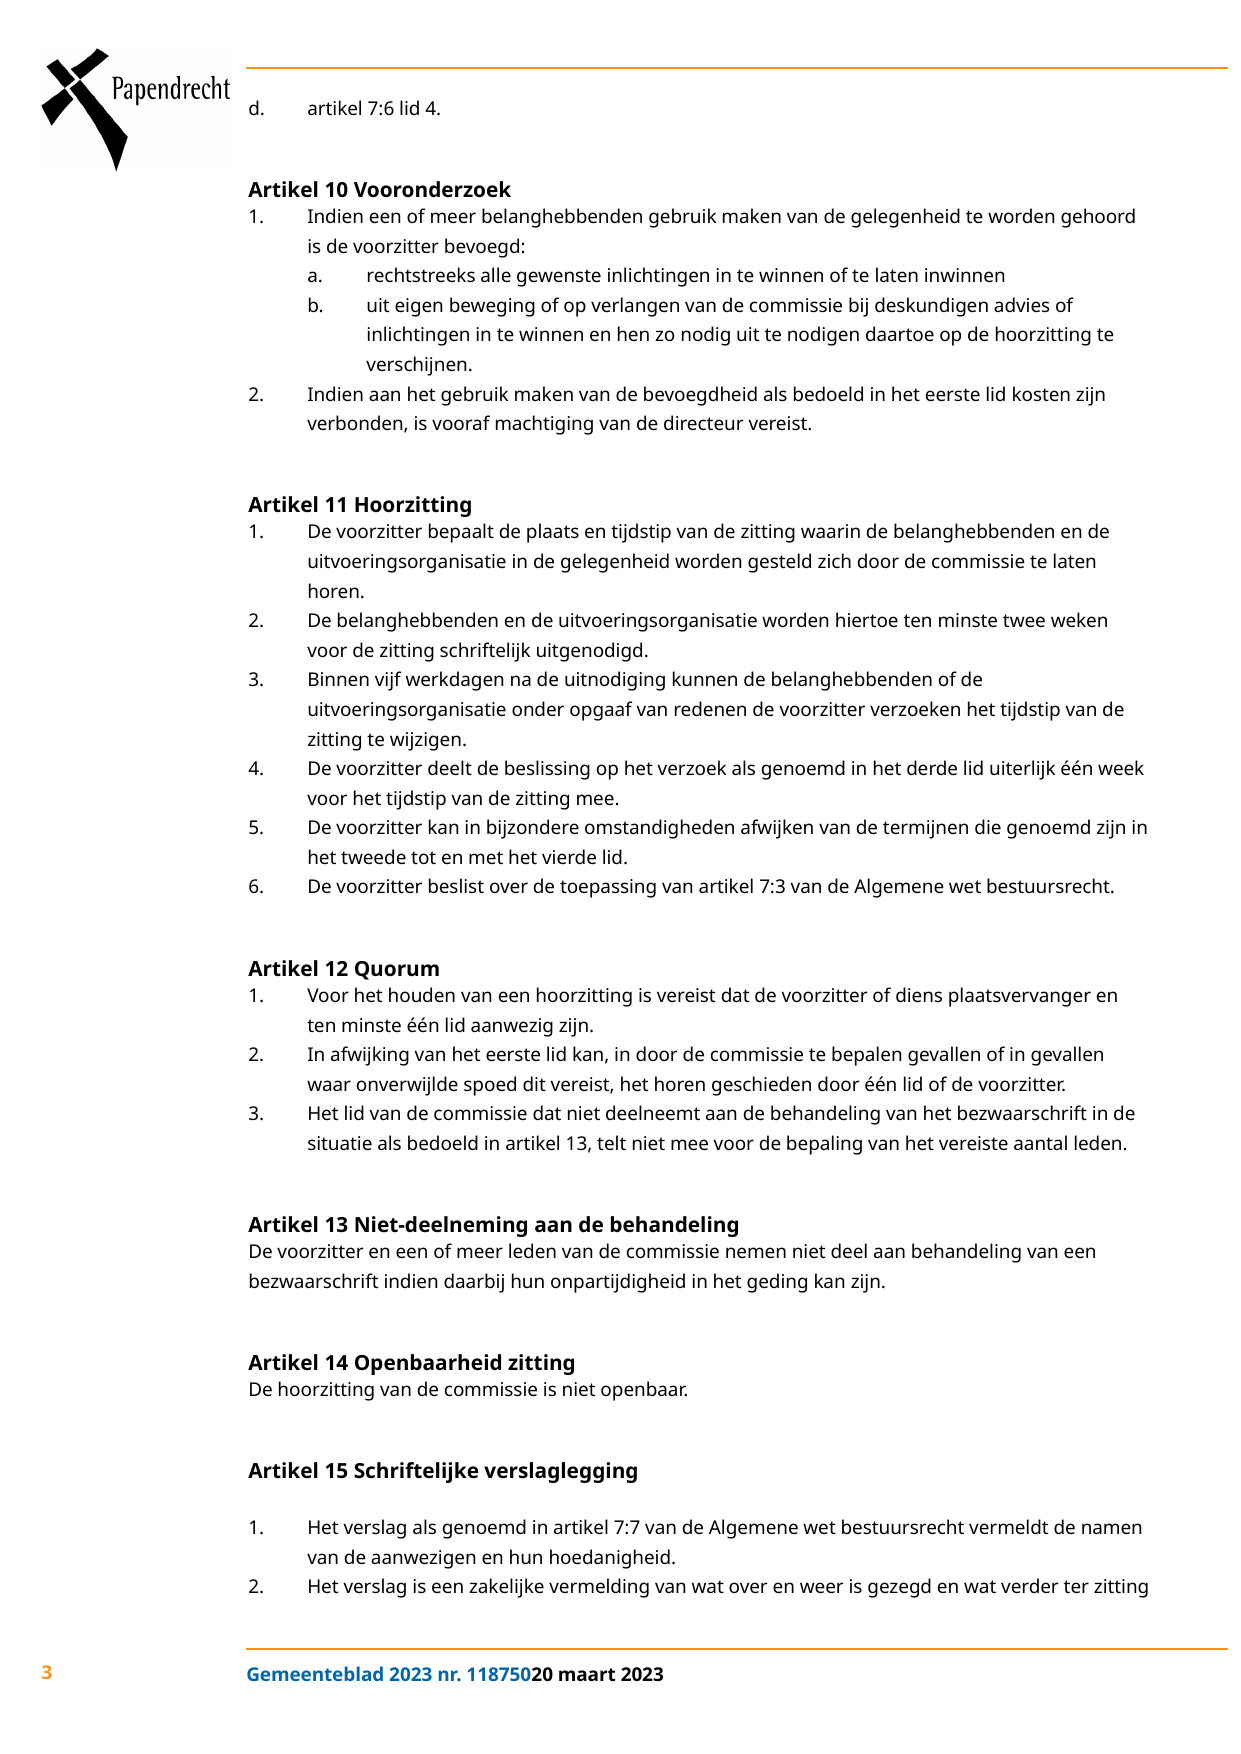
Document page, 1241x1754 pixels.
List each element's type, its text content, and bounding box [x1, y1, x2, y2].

text Artikel 13 Niet-deelneming aan de behandeling [248, 1210, 1152, 1238]
list De voorzitter deelt de beslissing op het verzoek als genoemd in het derde lid uiterlijk één week voor het tijdstip van de zitting mee. [248, 755, 1152, 811]
list Het lid van de commissie dat niet deelneemt aan de behandeling van het bezwaarschrift in de situatie als bedoeld in artikel 13, telt niet mee voor de bepaling van het vereiste aantal leden. [248, 1101, 1152, 1156]
list artikel 7:6 lid 4. [248, 95, 1152, 121]
text Artikel 12 Quorum [248, 954, 1152, 982]
picture [41, 47, 231, 172]
list Het verslag is een zakelijke vermelding van wat over en weer is gezegd en wat verder ter zitting [248, 1574, 1152, 1599]
list De voorzitter bepaalt de plaats en tijdstip van de zitting waarin de belanghebbenden en de uitvoeringsorganisatie in de gelegenheid worden gesteld zich door de commissie te laten horen. [248, 519, 1152, 604]
list In afwijking van het eerste lid kan, in door de commissie te bepalen gevallen of in gevallen waar onverwijlde spoed dit vereist, het horen geschieden door één lid of de voorzitter. [248, 1041, 1152, 1097]
list Indien aan het gebruik maken van de bevoegdheid als bedoeld in het eerste lid kosten zijn verbonden, is vooraf machtiging van de directeur vereist. [248, 381, 1152, 436]
list Indien een of meer belanghebbenden gebruik maken van de gelegenheid te worden gehoord is de voorzitter bevoegd: [248, 203, 1152, 258]
list rechtstreeks alle gewenste inlichtingen in te winnen of te laten inwinnen [307, 262, 1152, 288]
list Binnen vijf werkdagen na de uitnodiging kunnen de belanghebbenden of de uitvoeringsorganisatie onder opgaaf van redenen de voorzitter verzoeken het tijdstip van de zitting te wijzigen. [248, 667, 1152, 752]
text Artikel 14 Openbaarheid zitting [248, 1348, 1152, 1377]
text Artikel 15 Schriftelijke verslaglegging [248, 1457, 1152, 1485]
list De belanghebbenden en de uitvoeringsorganisatie worden hiertoe ten minste twee weken voor de zitting schriftelijk uitgenodigd. [248, 607, 1152, 663]
text De voorzitter en een of meer leden van de commissie nemen niet deel aan behandeling van een bezwaarschrift indien daarbij hun onpartijdigheid in het geding kan zijn. [248, 1238, 1152, 1294]
text De hoorzitting van de commissie is niet openbaar. [248, 1377, 1152, 1402]
list De voorzitter beslist over de toepassing van artikel 7:3 van de Algemene wet bestuursrecht. [248, 874, 1152, 899]
list uit eigen beweging of op verlangen van de commissie bij deskundigen advies of inlichtingen in te winnen en hen zo nodig uit te nodigen daartoe op de hoorzitting te verschijnen. [307, 292, 1152, 377]
text Artikel 11 Hoorzitting [248, 490, 1152, 519]
text Artikel 10 Vooronderzoek [248, 175, 1152, 203]
list De voorzitter kan in bijzondere omstandigheden afwijken van de termijnen die genoemd zijn in het tweede tot en met het vierde lid. [248, 814, 1152, 870]
list Het verslag als genoemd in artikel 7:7 van de Algemene wet bestuursrecht vermeldt de namen van de aanwezigen en hun hoedanigheid. [248, 1514, 1152, 1570]
list Voor het houden van een hoorzitting is vereist dat de voorzitter of diens plaatsvervanger en ten minste één lid aanwezig zijn. [248, 982, 1152, 1037]
